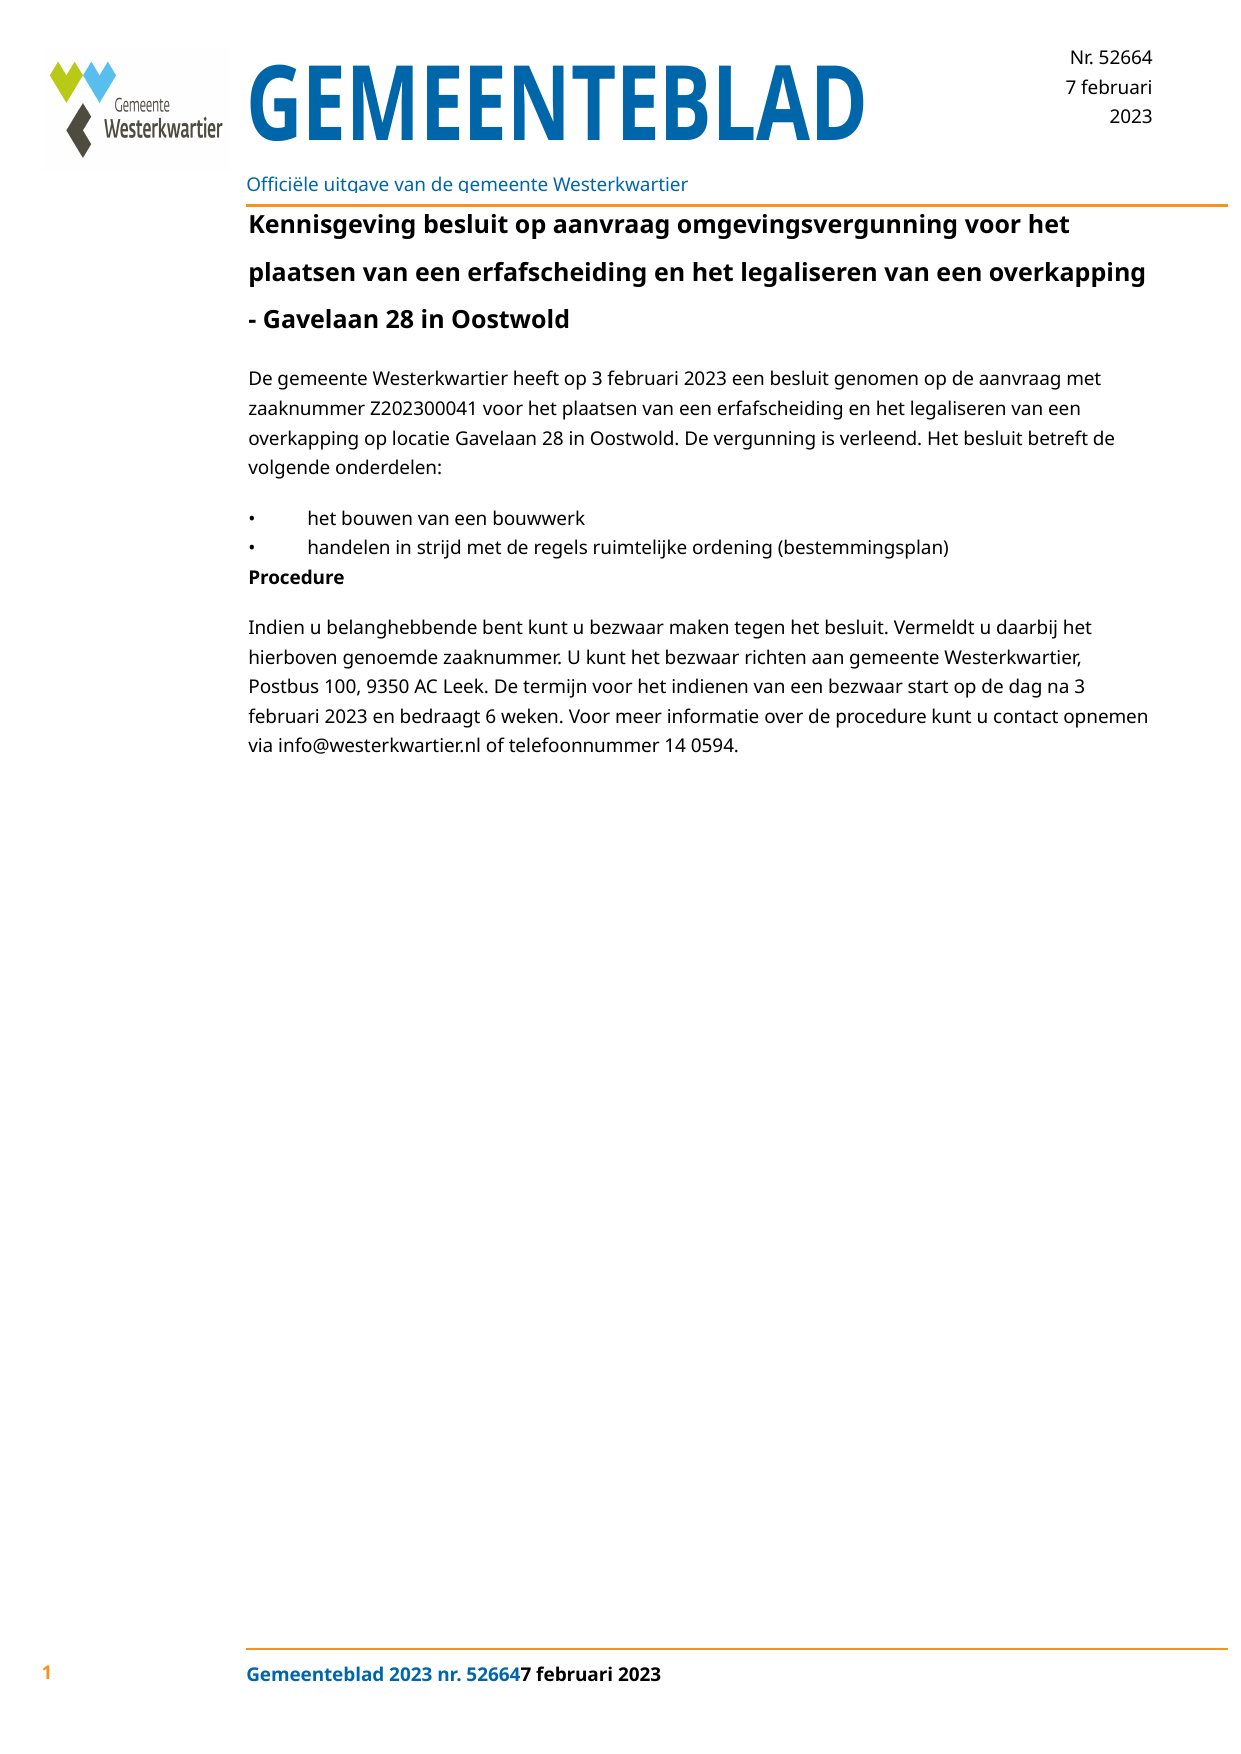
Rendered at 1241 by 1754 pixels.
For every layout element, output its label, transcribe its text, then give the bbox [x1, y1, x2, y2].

text Procedure [248, 564, 1152, 589]
text De gemeente Westerkwartier heeft op 3 februari 2023 een besluit genomen op de aanvraag met zaaknummer Z202300041 voor het plaatsen van een erfafscheiding en het legaliseren van een overkapping op locatie Gavelaan 28 in Oostwold. De vergunning is verleend. Het besluit betreft de volgende onderdelen: [248, 366, 1152, 480]
text Kennisgeving besluit op aanvraag omgevingsvergunning voor het plaatsen van een erfafscheiding en het legaliseren van een overkapping - Gavelaan 28 in Oostwold [248, 207, 1152, 336]
list handelen in strijd met de regels ruimtelijke ordening (bestemmingsplan) [248, 534, 1152, 560]
list het bouwen van een bouwwerk [248, 505, 1152, 530]
picture [41, 47, 231, 172]
text Indien u belanghebbende bent kunt u bezwaar maken tegen het besluit. Vermeldt u daarbij het hierboven genoemde zaaknummer. U kunt het bezwaar richten aan gemeente Westerkwartier, Postbus 100, 9350 AC Leek. De termijn voor het indienen van een bezwaar start op de dag na 3 februari 2023 en bedraagt 6 weken. Voor meer informatie over de procedure kunt u contact opnemen via info@westerkwartier.nl of telefoonnummer 14 0594. [248, 614, 1152, 758]
